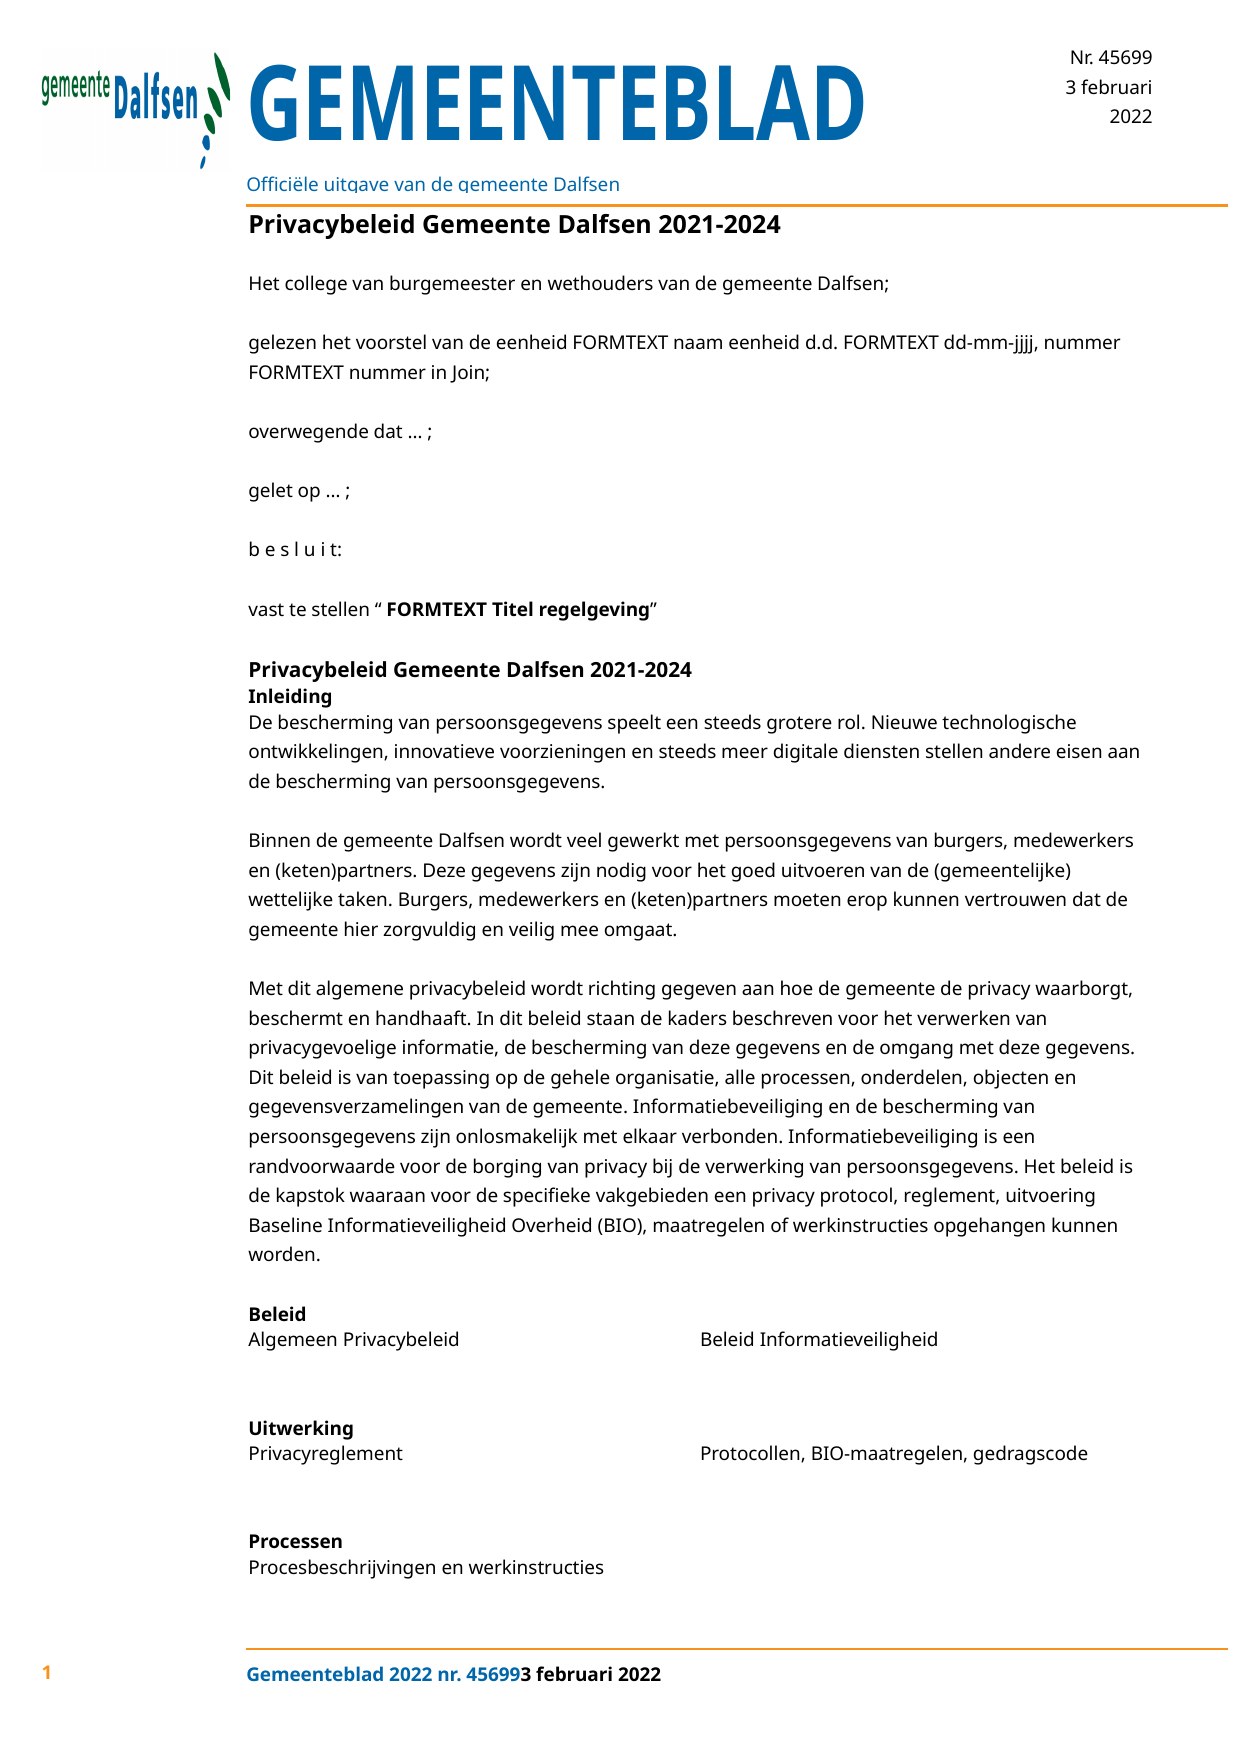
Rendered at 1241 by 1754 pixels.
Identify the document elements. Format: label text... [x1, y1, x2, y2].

table_cell Privacyreglement [248, 1441, 700, 1466]
picture [41, 47, 231, 172]
text Privacybeleid Gemeente Dalfsen 2021-2024 [248, 655, 1152, 683]
text vast te stellen “ FORMTEXT Titel regelgeving” [248, 596, 1152, 621]
table_header Beleid [248, 1301, 1152, 1327]
text overwegende dat … ; [248, 418, 1152, 444]
table_cell Procesbeschrijvingen en werkinstructies [248, 1555, 1152, 1580]
table_cell Beleid Informatieveiligheid [700, 1327, 1152, 1352]
table_header Processen [248, 1529, 1152, 1554]
table_cell Algemeen Privacybeleid [248, 1327, 700, 1352]
text Privacybeleid Gemeente Dalfsen 2021-2024 [248, 207, 1152, 241]
text Inleiding [248, 683, 1152, 709]
text De bescherming van persoonsgegevens speelt een steeds grotere rol. Nieuwe technologische ontwikkelingen, innovatieve voorzieningen en steeds meer digitale diensten stellen andere eisen aan de bescherming van persoonsgegevens. [248, 709, 1152, 794]
table_cell Protocollen, BIO-maatregelen, gedragscode [700, 1441, 1152, 1466]
table_header Uitwerking [248, 1415, 1152, 1441]
text Met dit algemene privacybeleid wordt richting gegeven aan hoe de gemeente de privacy waarborgt, beschermt en handhaaft. In dit beleid staan de kaders beschreven voor het verwerken van privacygevoelige informatie, de bescherming van deze gegevens en de omgang met deze gegevens. Dit beleid is van toepassing op de gehele organisatie, alle processen, onderdelen, objecten en gegevensverzamelingen van de gemeente. Informatiebeveiliging en de bescherming van persoonsgegevens zijn onlosmakelijk met elkaar verbonden. Informatiebeveiliging is een randvoorwaarde voor de borging van privacy bij de verwerking van persoonsgegevens. Het beleid is de kapstok waaraan voor de specifieke vakgebieden een privacy protocol, reglement, uitvoering Baseline Informatieveiligheid Overheid (BIO), maatregelen of werkinstructies opgehangen kunnen worden. [248, 975, 1152, 1267]
text gelet op … ; [248, 477, 1152, 503]
text b e s l u i t: [248, 537, 1152, 562]
text gelezen het voorstel van de eenheid FORMTEXT naam eenheid d.d. FORMTEXT dd-mm-jjjj, nummer FORMTEXT nummer in Join; [248, 329, 1152, 385]
text Het college van burgemeester en wethouders van de gemeente Dalfsen; [248, 270, 1152, 296]
text Binnen de gemeente Dalfsen wordt veel gewerkt met persoonsgegevens van burgers, medewerkers en (keten)partners. Deze gegevens zijn nodig voor het goed uitvoeren van de (gemeentelijke) wettelijke taken. Burgers, medewerkers en (keten)partners moeten erop kunnen vertrouwen dat de gemeente hier zorgvuldig en veilig mee omgaat. [248, 827, 1152, 942]
